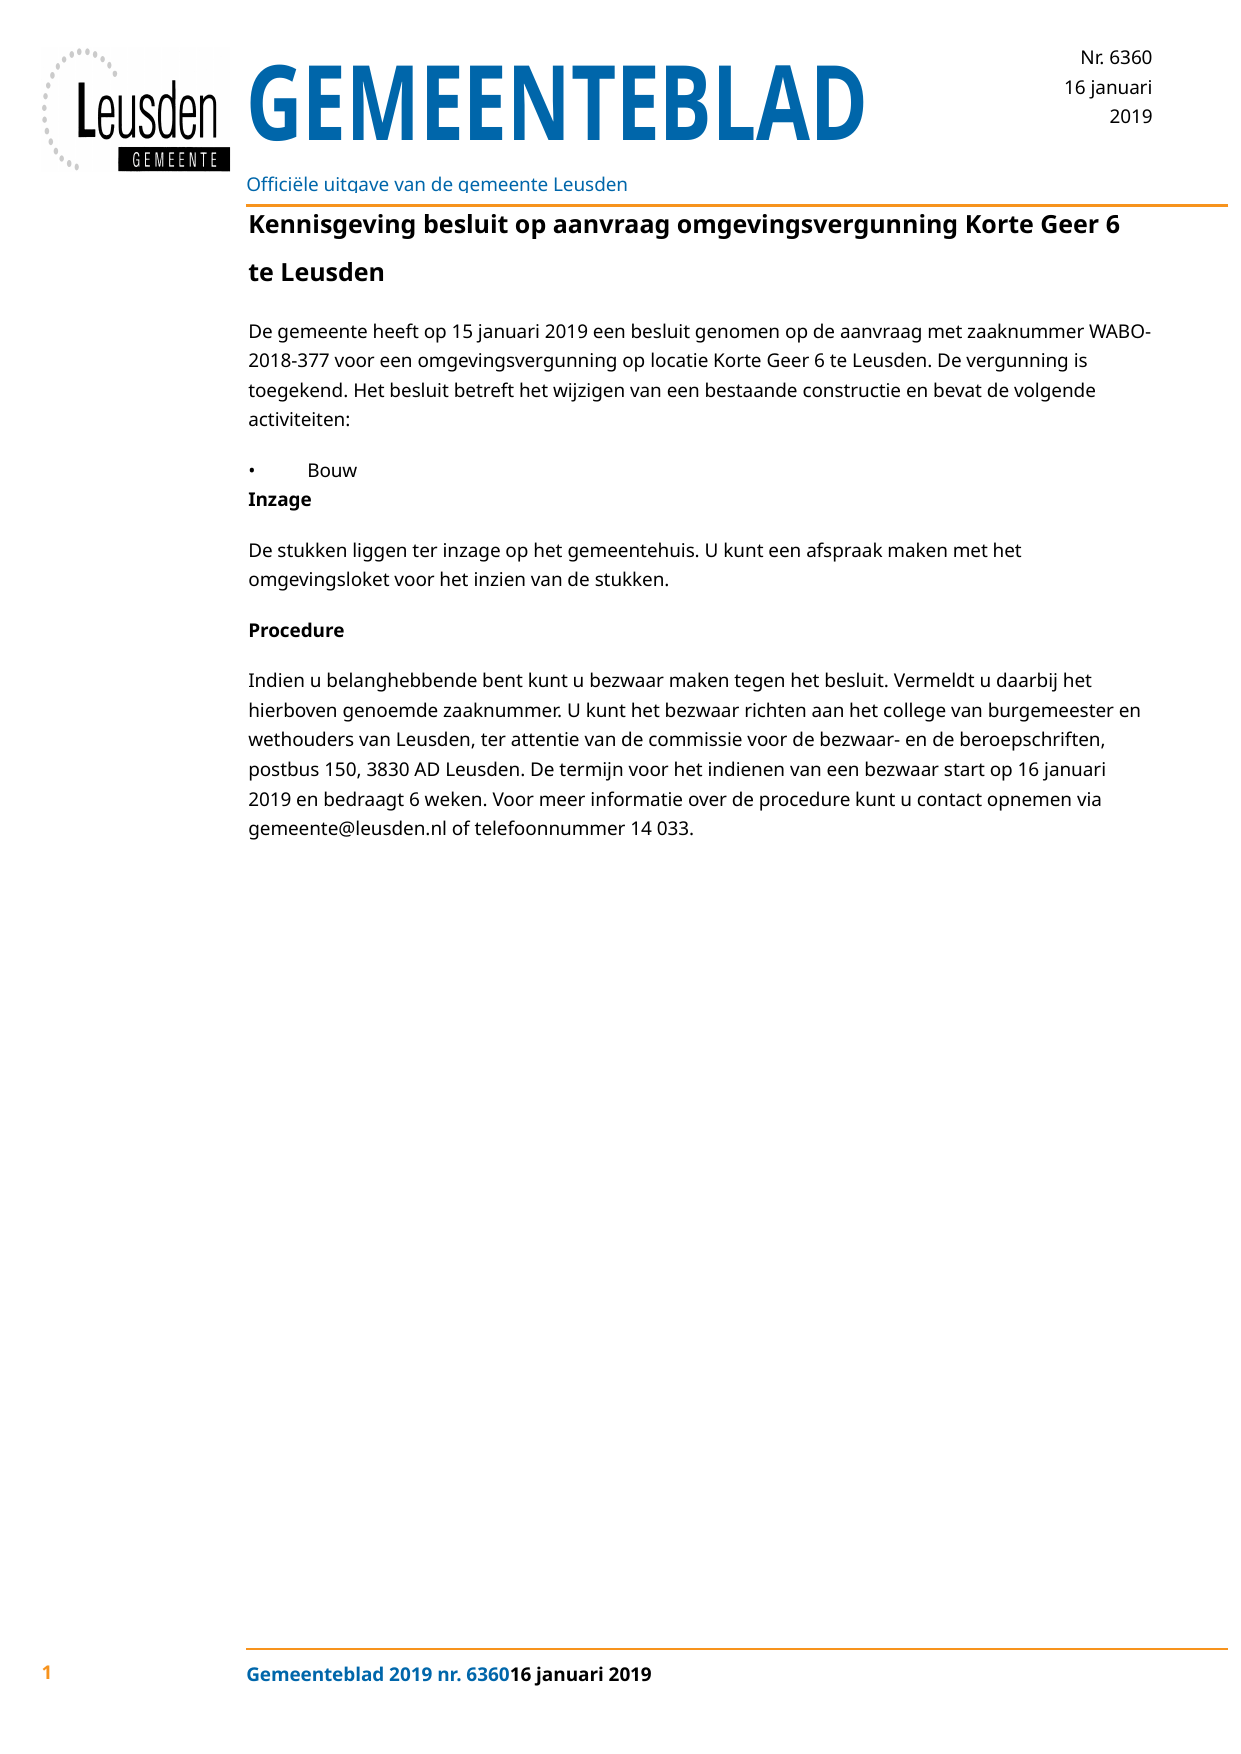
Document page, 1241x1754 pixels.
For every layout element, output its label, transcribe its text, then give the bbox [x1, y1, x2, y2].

text De gemeente heeft op 15 januari 2019 een besluit genomen op de aanvraag met zaaknummer WABO-2018-377 voor een omgevingsvergunning op locatie Korte Geer 6 te Leusden. De vergunning is toegekend. Het besluit betreft het wijzigen van een bestaande constructie en bevat de volgende activiteiten: [248, 318, 1152, 432]
text De stukken liggen ter inzage op het gemeentehuis. U kunt een afspraak maken met het omgevingsloket voor het inzien van de stukken. [248, 537, 1152, 592]
text Kennisgeving besluit op aanvraag omgevingsvergunning Korte Geer 6 te Leusden [248, 207, 1152, 288]
text Inzage [248, 487, 1152, 512]
picture [41, 47, 231, 172]
list Bouw [248, 457, 1152, 483]
text Indien u belanghebbende bent kunt u bezwaar maken tegen het besluit. Vermeldt u daarbij het hierboven genoemde zaaknummer. U kunt het bezwaar richten aan het college van burgemeester en wethouders van Leusden, ter attentie van de commissie voor de bezwaar- en de beroepschriften, postbus 150, 3830 AD Leusden. De termijn voor het indienen van een bezwaar start op 16 januari 2019 en bedraagt 6 weken. Voor meer informatie over de procedure kunt u contact opnemen via gemeente@leusden.nl of telefoonnummer 14 033. [248, 667, 1152, 841]
text Procedure [248, 617, 1152, 643]
